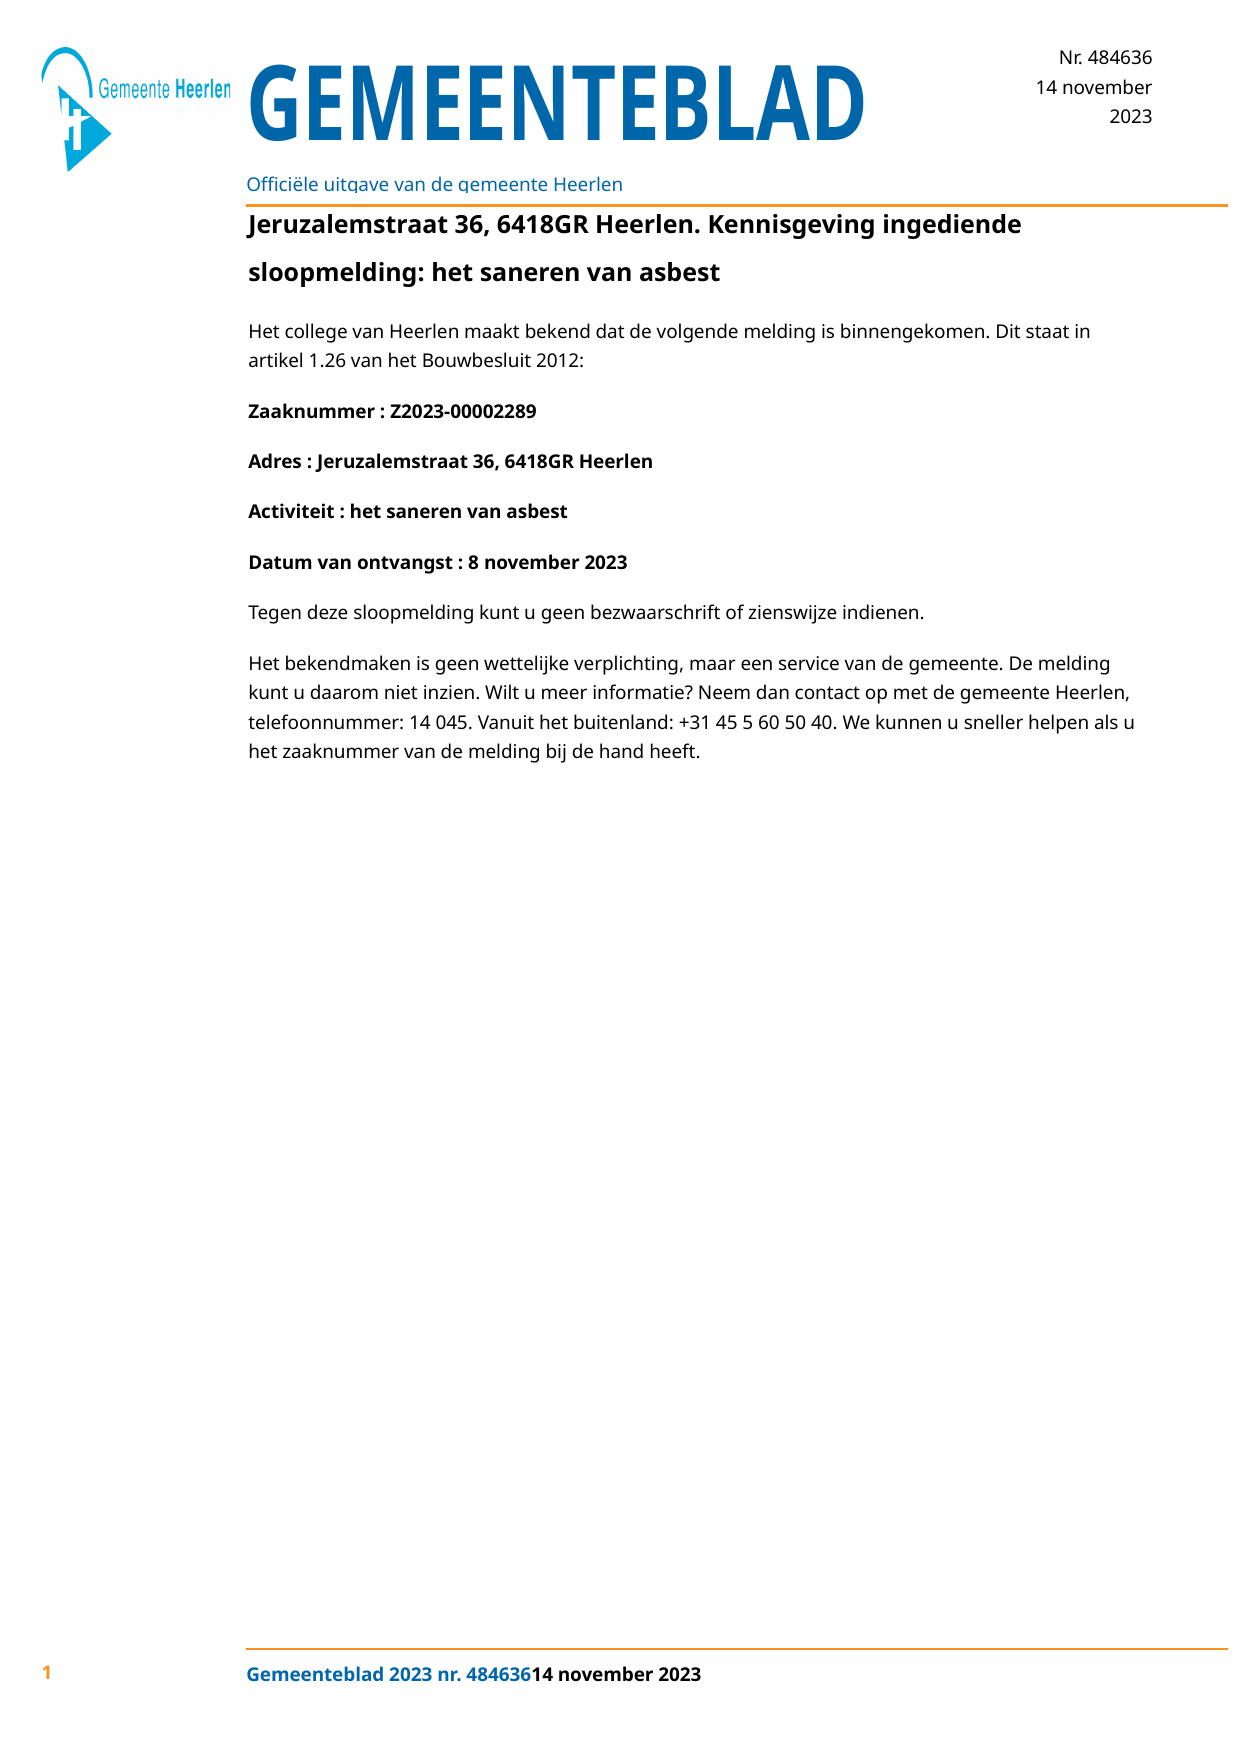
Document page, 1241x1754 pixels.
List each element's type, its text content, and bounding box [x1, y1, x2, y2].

text Activiteit : het saneren van asbest [248, 499, 1152, 524]
text Jeruzalemstraat 36, 6418GR Heerlen. Kennisgeving ingediende sloopmelding: het saneren van asbest [248, 207, 1152, 288]
picture [41, 47, 59, 70]
text Adres : Jeruzalemstraat 36, 6418GR Heerlen [248, 448, 1152, 474]
text Het college van Heerlen maakt bekend dat de volgende melding is binnengekomen. Dit staat in artikel 1.26 van het Bouwbesluit 2012: [248, 318, 1152, 373]
text Het bekendmaken is geen wettelijke verplichting, maar een service van de gemeente. De melding kunt u daarom niet inzien. Wilt u meer informatie? Neem dan contact op met de gemeente Heerlen, telefoonnummer: 14 045. Vanuit het buitenland: +31 45 5 60 50 40. We kunnen u sneller helpen als u het zaaknummer van de melding bij de hand heeft. [248, 650, 1152, 764]
text Datum van ontvangst : 8 november 2023 [248, 549, 1152, 575]
text Zaaknummer : Z2023-00002289 [248, 398, 1152, 424]
text Tegen deze sloopmelding kunt u geen bezwaarschrift of zienswijze indienen. [248, 599, 1152, 625]
picture [41, 47, 231, 172]
